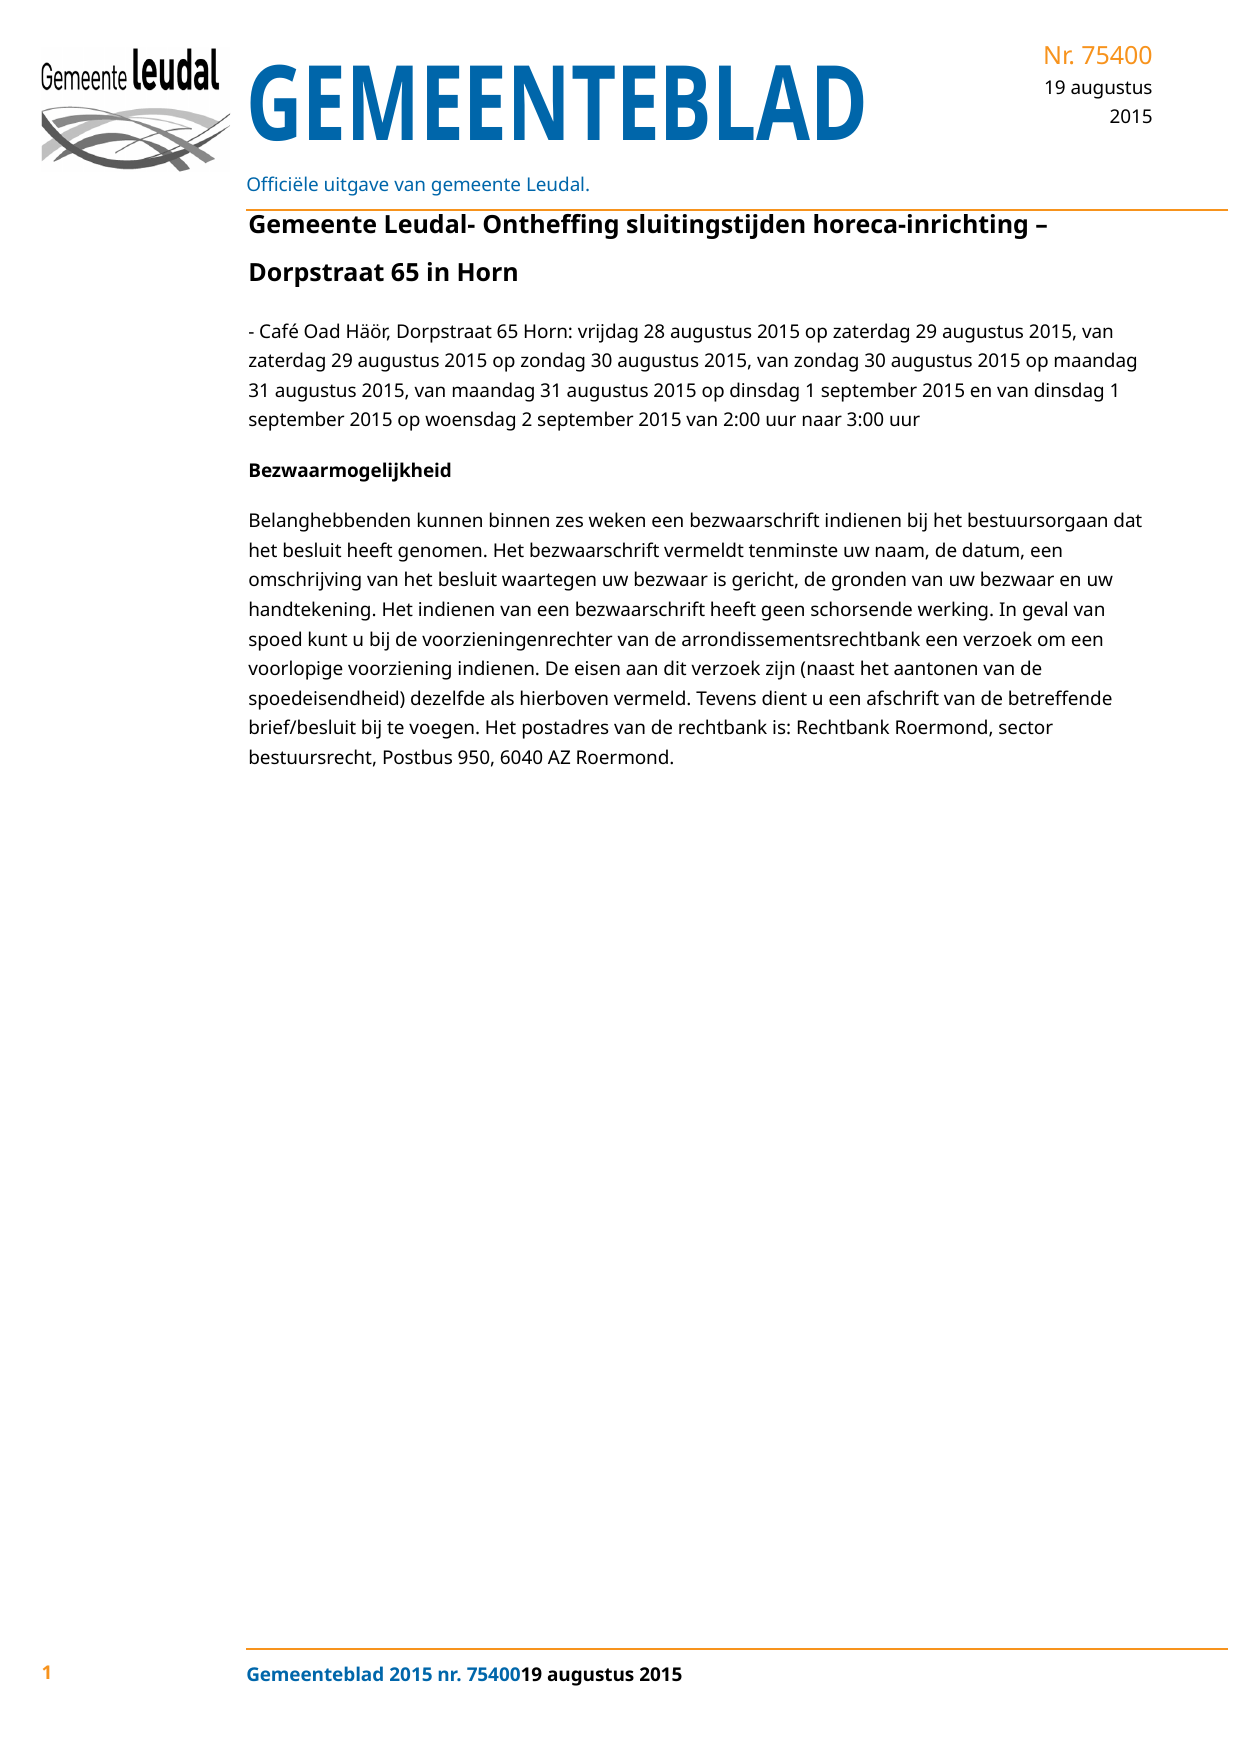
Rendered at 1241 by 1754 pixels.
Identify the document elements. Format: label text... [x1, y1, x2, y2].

text - Café Oad Häör, Dorpstraat 65 Horn: vrijdag 28 augustus 2015 op zaterdag 29 augustus 2015, van zaterdag 29 augustus 2015 op zondag 30 augustus 2015, van zondag 30 augustus 2015 op maandag 31 augustus 2015, van maandag 31 augustus 2015 op dinsdag 1 september 2015 en van dinsdag 1 september 2015 op woensdag 2 september 2015 van 2:00 uur naar 3:00 uur [248, 318, 1152, 432]
picture [41, 47, 231, 172]
text Gemeente Leudal- Ontheffing sluitingstijden horeca-inrichting – Dorpstraat 65 in Horn [248, 211, 1152, 288]
text Belanghebbenden kunnen binnen zes weken een bezwaarschrift indienen bij het bestuursorgaan dat het besluit heeft genomen. Het bezwaarschrift vermeldt tenminste uw naam, de datum, een omschrijving van het besluit waartegen uw bezwaar is gericht, de gronden van uw bezwaar en uw handtekening. Het indienen van een bezwaarschrift heeft geen schorsende werking. In geval van spoed kunt u bij de voorzieningenrechter van de arrondissementsrechtbank een verzoek om een voorlopige voorziening indienen. De eisen aan dit verzoek zijn (naast het aantonen van de spoedeisendheid) dezelfde als hierboven vermeld. Tevens dient u een afschrift van de betreffende brief/besluit bij te voegen. Het postadres van de rechtbank is: Rechtbank Roermond, sector bestuursrecht, Postbus 950, 6040 AZ Roermond. [248, 507, 1152, 770]
text Bezwaarmogelijkheid [248, 457, 1152, 483]
